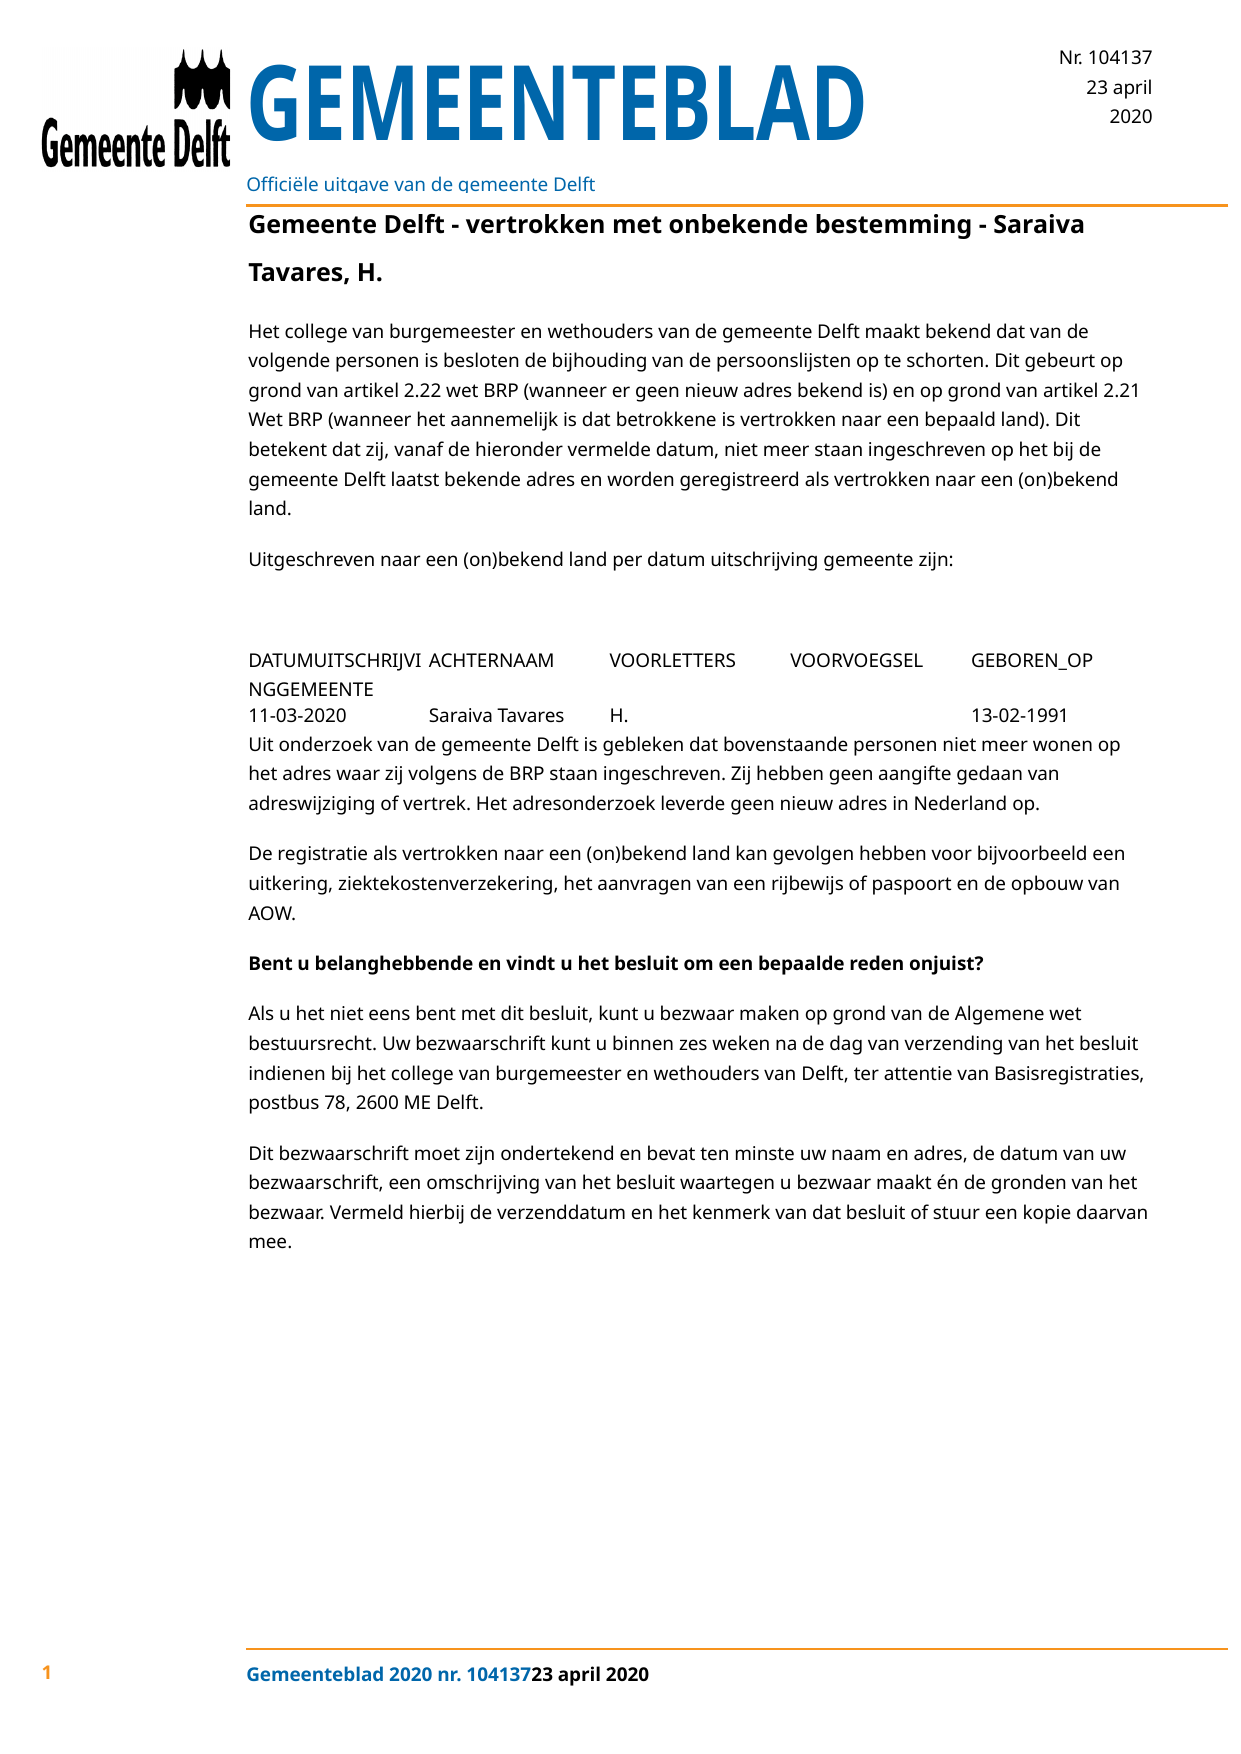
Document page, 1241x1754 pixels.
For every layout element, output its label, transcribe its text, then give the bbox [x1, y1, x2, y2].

table_cell 13-02-1991 [971, 702, 1152, 728]
table_cell [790, 702, 971, 728]
text Uitgeschreven naar een (on)bekend land per datum uitschrijving gemeente zijn: [248, 546, 1152, 572]
text Dit bezwaarschrift moet zijn ondertekend en bevat ten minste uw naam en adres, de datum van uw bezwaarschrift, een omschrijving van het besluit waartegen u bezwaar maakt én de gronden van het bezwaar. Vermeld hierbij de verzenddatum en het kenmerk van dat besluit of stuur een kopie daarvan mee. [248, 1140, 1152, 1254]
picture [41, 47, 231, 172]
text De registratie als vertrokken naar een (on)bekend land kan gevolgen hebben voor bijvoorbeeld een uitkering, ziektekostenverzekering, het aanvragen van een rijbewijs of paspoort en de opbouw van AOW. [248, 841, 1152, 926]
text Als u het niet eens bent met dit besluit, kunt u bezwaar maken op grond van de Algemene wet bestuursrecht. Uw bezwaarschrift kunt u binnen zes weken na de dag van verzending van het besluit indienen bij het college van burgemeester en wethouders van Delft, ter attentie van Basisregistraties, postbus 78, 2600 ME Delft. [248, 1001, 1152, 1115]
table_cell Saraiva Tavares [429, 702, 609, 728]
table_cell H. [609, 702, 790, 728]
text Bent u belanghebbende en vindt u het besluit om een bepaalde reden onjuist? [248, 950, 1152, 976]
table_cell 11-03-2020 [248, 702, 429, 728]
table_header VOORVOEGSEL [790, 647, 971, 702]
text Gemeente Delft - vertrokken met onbekende bestemming - Saraiva Tavares, H. [248, 207, 1152, 288]
text Uit onderzoek van de gemeente Delft is gebleken dat bovenstaande personen niet meer wonen op het adres waar zij volgens de BRP staan ingeschreven. Zij hebben geen aangifte gedaan van adreswijziging of vertrek. Het adresonderzoek leverde geen nieuw adres in Nederland op. [248, 731, 1152, 816]
table_header ACHTERNAAM [429, 647, 609, 702]
table_header DATUMUITSCHRIJVINGGEMEENTE [248, 647, 429, 702]
text Het college van burgemeester en wethouders van de gemeente Delft maakt bekend dat van de volgende personen is besloten de bijhouding van de persoonslijsten op te schorten. Dit gebeurt op grond van artikel 2.22 wet BRP (wanneer er geen nieuw adres bekend is) en op grond van artikel 2.21 Wet BRP (wanneer het aannemelijk is dat betrokkene is vertrokken naar een bepaald land). Dit betekent dat zij, vanaf de hieronder vermelde datum, niet meer staan ingeschreven op het bij de gemeente Delft laatst bekende adres en worden geregistreerd als vertrokken naar een (on)bekend land. [248, 318, 1152, 521]
table_header GEBOREN_OP [971, 647, 1152, 702]
table_header VOORLETTERS [609, 647, 790, 702]
